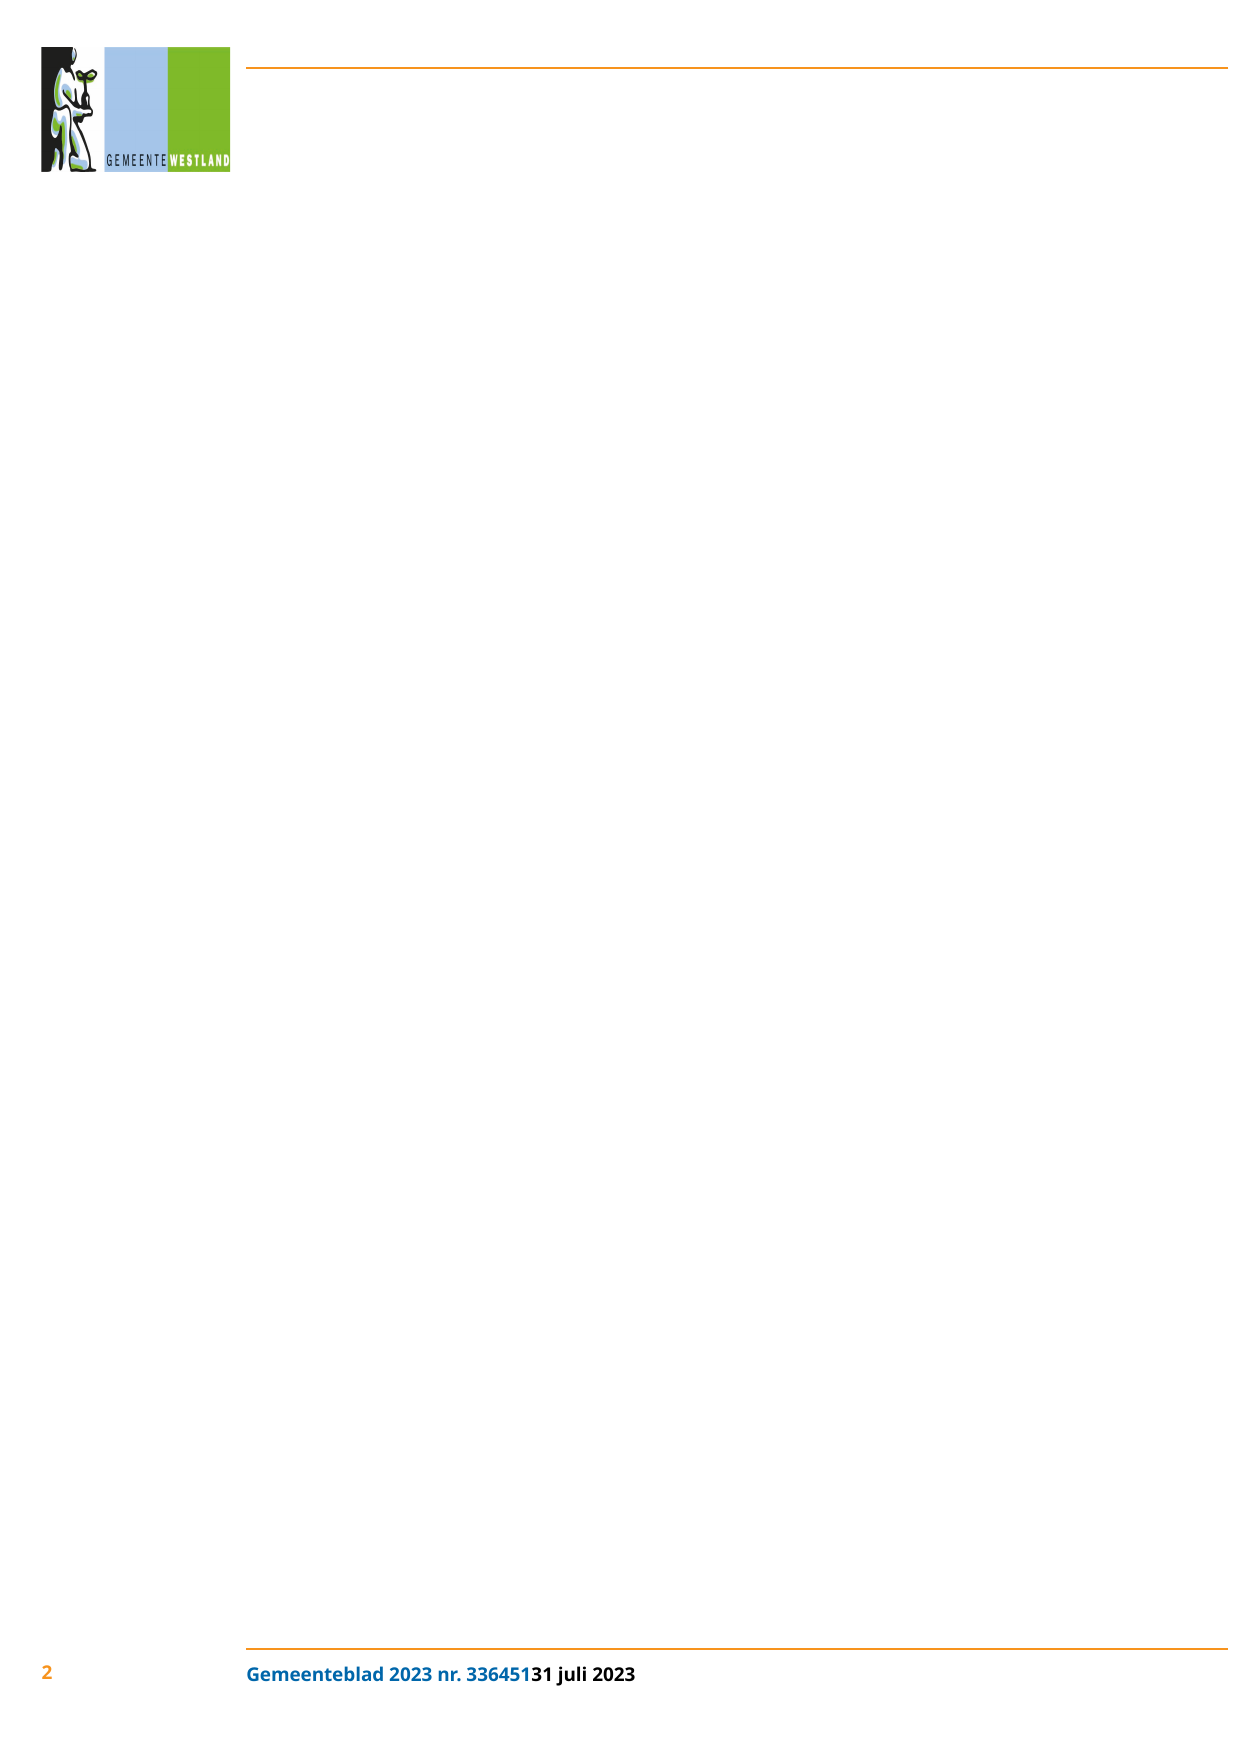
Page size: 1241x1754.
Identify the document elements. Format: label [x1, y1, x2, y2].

picture [41, 47, 231, 172]
